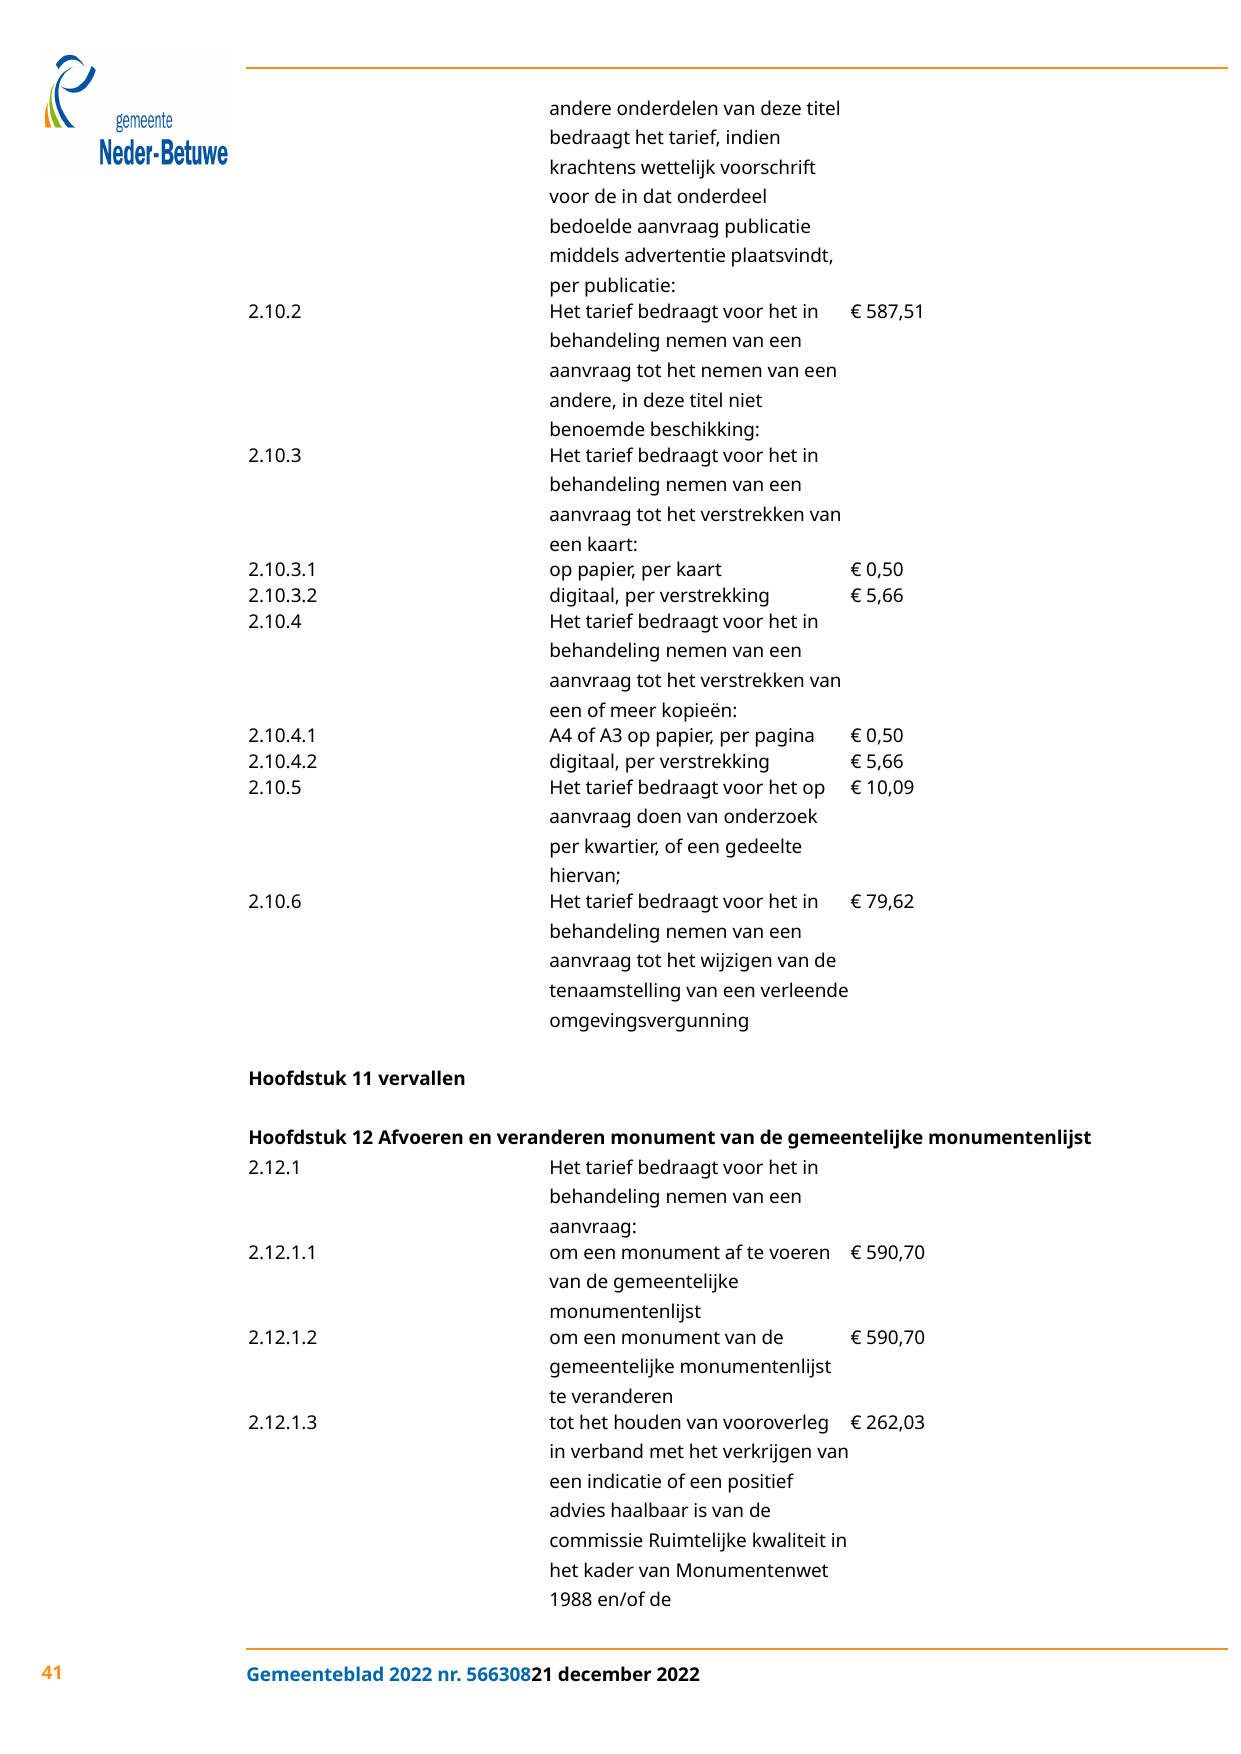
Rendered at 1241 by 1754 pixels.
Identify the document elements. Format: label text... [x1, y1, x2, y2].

table_cell € 590,70 [850, 1324, 1152, 1409]
table_header [850, 1154, 1152, 1239]
table_cell € 590,70 [850, 1239, 1152, 1324]
table_cell [850, 442, 1152, 557]
table_header Het tarief bedraagt voor het in behandeling nemen van een aanvraag: [549, 1154, 850, 1239]
table_cell 2.12.1.1 [248, 1239, 549, 1324]
table_cell € 0,50 [850, 723, 1152, 748]
table_cell € 5,66 [850, 582, 1152, 608]
table_cell digitaal, per verstrekking [549, 582, 850, 608]
text Hoofdstuk 12 Afvoeren en veranderen monument van de gemeentelijke monumentenlijst [248, 1124, 1152, 1150]
table_cell 2.10.6 [248, 889, 549, 1032]
table_cell 2.10.3.1 [248, 557, 549, 582]
table_cell Het tarief bedraagt voor het op aanvraag doen van onderzoek per kwartier, of een gedeelte hiervan; [549, 774, 850, 888]
table_cell Het tarief bedraagt voor het in behandeling nemen van een aanvraag tot het nemen van een andere, in deze titel niet benoemde beschikking: [549, 298, 850, 442]
table_cell 2.10.2 [248, 298, 549, 442]
table_cell tot het houden van vooroverleg in verband met het verkrijgen van een indicatie of een positief advies haalbaar is van de commissie Ruimtelijke kwaliteit in het kader van Monumentenwet 1988 en/of de [549, 1409, 850, 1612]
table_cell 2.10.4.2 [248, 748, 549, 774]
text Hoofdstuk 11 vervallen [248, 1065, 1152, 1091]
table_cell € 0,50 [850, 557, 1152, 582]
table_cell € 587,51 [850, 298, 1152, 442]
picture [41, 47, 231, 172]
table_header andere onderdelen van deze titel bedraagt het tarief, indien krachtens wettelijk voorschrift voor de in dat onderdeel bedoelde aanvraag publicatie middels advertentie plaatsvindt, per publicatie: [549, 95, 850, 298]
table_cell 2.10.3.2 [248, 582, 549, 608]
table_cell Het tarief bedraagt voor het in behandeling nemen van een aanvraag tot het verstrekken van een of meer kopieën: [549, 608, 850, 722]
table_cell digitaal, per verstrekking [549, 748, 850, 774]
table_cell om een monument van de gemeentelijke monumentenlijst te veranderen [549, 1324, 850, 1409]
table_cell 2.10.4.1 [248, 723, 549, 748]
table_cell 2.12.1.2 [248, 1324, 549, 1409]
table_cell € 79,62 [850, 889, 1152, 1032]
table_cell 2.10.3 [248, 442, 549, 557]
table_cell Het tarief bedraagt voor het in behandeling nemen van een aanvraag tot het wijzigen van de tenaamstelling van een verleende omgevingsvergunning [549, 889, 850, 1032]
table_cell op papier, per kaart [549, 557, 850, 582]
table_cell € 5,66 [850, 748, 1152, 774]
table_cell om een monument af te voeren van de gemeentelijke monumentenlijst [549, 1239, 850, 1324]
table_cell € 262,03 [850, 1409, 1152, 1612]
table_cell [850, 608, 1152, 722]
table_cell € 10,09 [850, 774, 1152, 888]
table_cell 2.12.1.3 [248, 1409, 549, 1612]
table_cell 2.10.4 [248, 608, 549, 722]
table_header 2.12.1 [248, 1154, 549, 1239]
table_header [850, 95, 1152, 298]
table_cell 2.10.5 [248, 774, 549, 888]
table_cell A4 of A3 op papier, per pagina [549, 723, 850, 748]
table_header [248, 95, 549, 298]
table_cell Het tarief bedraagt voor het in behandeling nemen van een aanvraag tot het verstrekken van een kaart: [549, 442, 850, 557]
